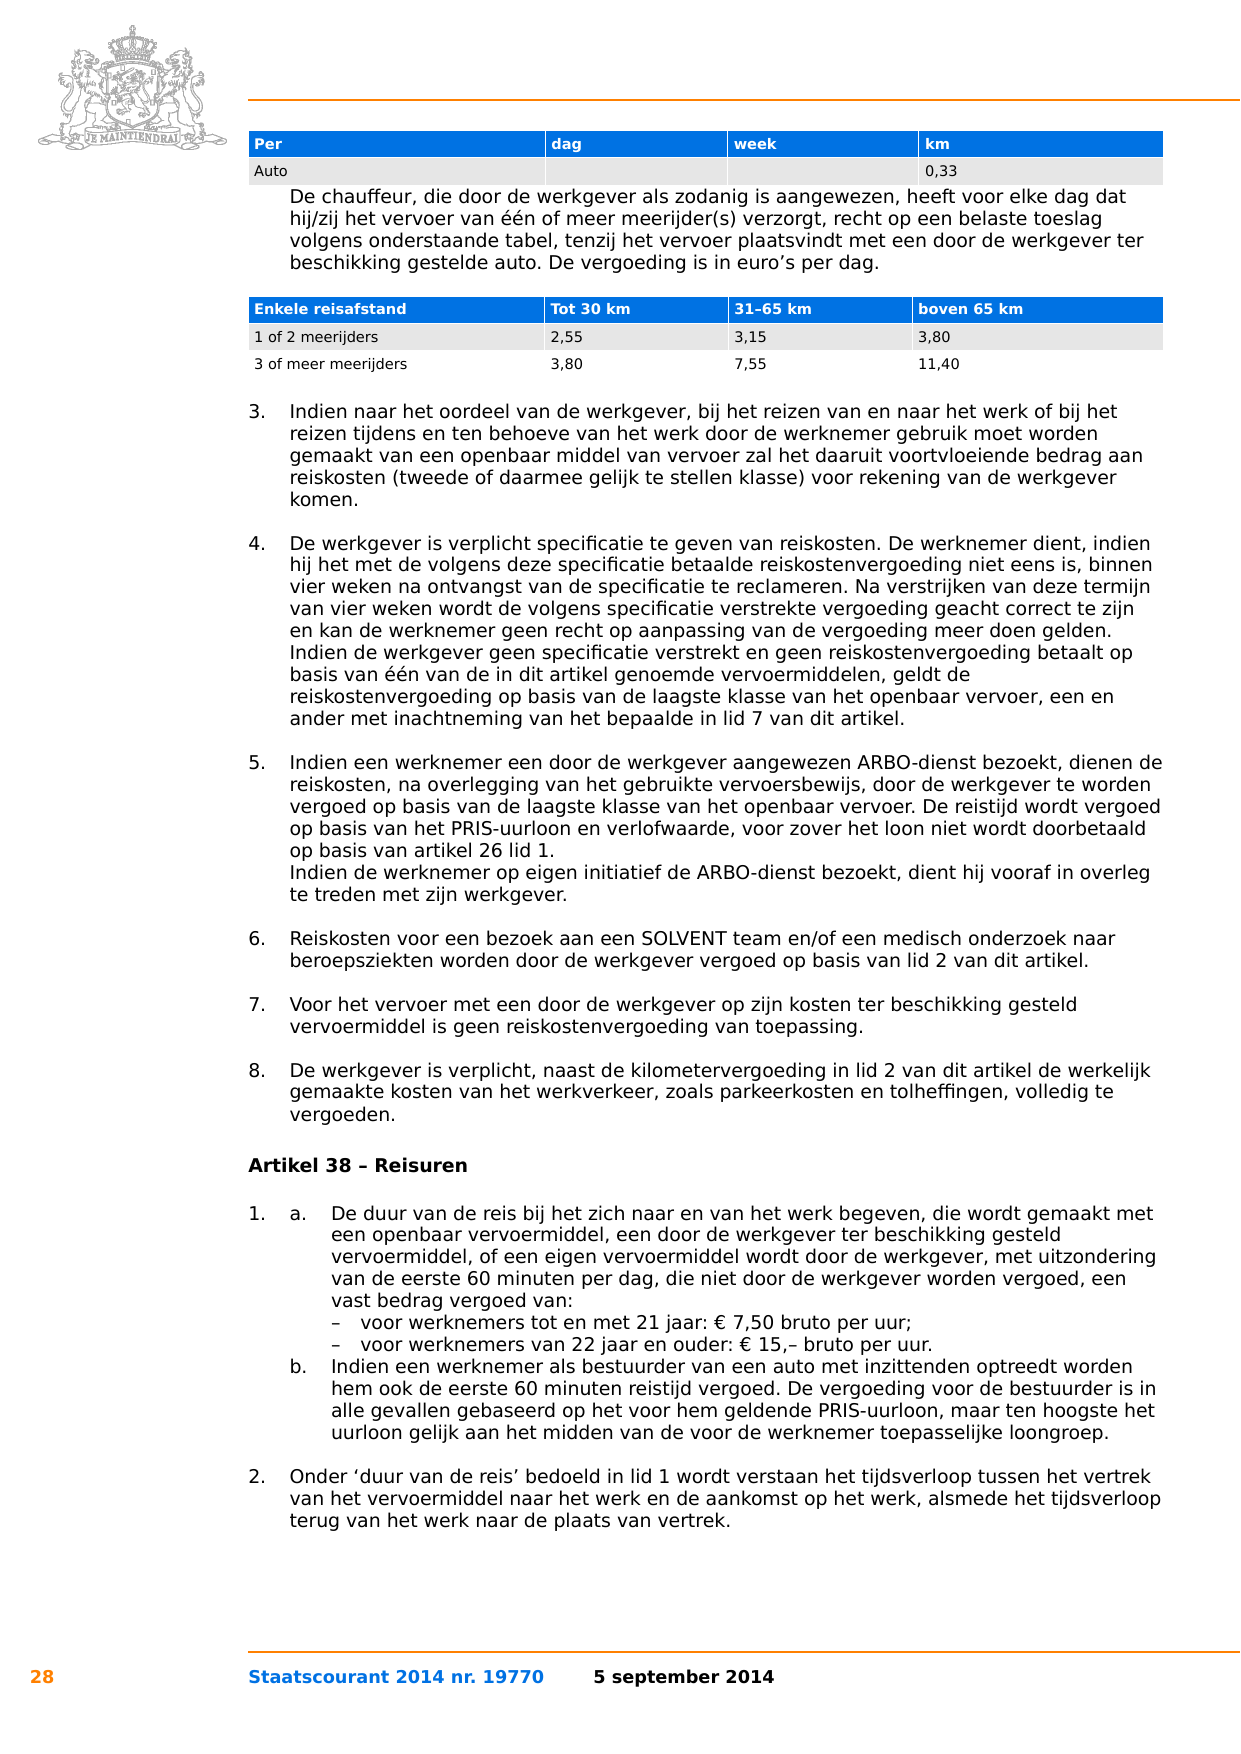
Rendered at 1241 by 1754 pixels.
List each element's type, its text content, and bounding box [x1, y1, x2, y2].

text 5. Indien een werknemer een door de werkgever aangewezen ARBO-dienst bezoekt, dienen de reiskosten, na overlegging van het gebruikte vervoersbewijs, door de werkgever te worden vergoed op basis van de laagste klasse van het openbaar vervoer. De reistijd wordt vergoed op basis van het PRIS-uurloon en verlofwaarde, voor zover het loon niet wordt doorbetaald op basis van artikel 26 lid 1. [248, 752, 1163, 862]
text 6. Reiskosten voor een bezoek aan een SOLVENT team en/of een medisch onderzoek naar beroepsziekten worden door de werkgever vergoed op basis van lid 2 van dit artikel. [248, 928, 1163, 972]
table_cell 3 of meer meerijders [249, 351, 544, 378]
text 3. Indien naar het oordeel van de werkgever, bij het reizen van en naar het werk of bij het reizen tijdens en ten behoeve van het werk door de werknemer gebruik moet worden gemaakt van een openbaar middel van vervoer zal het daaruit voortvloeiende bedrag aan reiskosten (tweede of daarmee gelijk te stellen klasse) voor rekening van de werkgever komen. [248, 401, 1163, 511]
picture [38, 25, 227, 150]
table_cell Auto [249, 158, 545, 185]
text 7. Voor het vervoer met een door de werkgever op zijn kosten ter beschikking gesteld vervoermiddel is geen reiskostenvergoeding van toepassing. [248, 994, 1163, 1038]
table_header week [728, 131, 918, 157]
table_cell 0,33 [919, 158, 1163, 185]
table_header 31–65 km [729, 297, 912, 323]
table_cell 11,40 [913, 351, 1163, 378]
table_cell [728, 158, 918, 185]
text – voor werknemers van 22 jaar en ouder: € 15,– bruto per uur. [331, 1334, 1163, 1356]
table_cell 3,80 [545, 351, 728, 378]
subtitle Artikel 38 – Reisuren [248, 1155, 1163, 1177]
table_header dag [546, 131, 727, 157]
text 4. De werkgever is verplicht specificatie te geven van reiskosten. De werknemer dient, indien hij het met de volgens deze specificatie betaalde reiskostenvergoeding niet eens is, binnen vier weken na ontvangst van de specificatie te reclameren. Na verstrijken van deze termijn van vier weken wordt de volgens specificatie verstrekte vergoeding geacht correct te zijn en kan de werknemer geen recht op aanpassing van de vergoeding meer doen gelden. [248, 532, 1163, 642]
table_header boven 65 km [913, 297, 1163, 323]
table_cell 2,55 [545, 324, 728, 350]
table_cell 7,55 [729, 351, 912, 378]
table_header Tot 30 km [545, 297, 728, 323]
text 1. a. De duur van de reis bij het zich naar en van het werk begeven, die wordt gemaakt met een openbaar vervoermiddel, een door de werkgever ter beschikking gesteld vervoermiddel, of een eigen vervoermiddel wordt door de werkgever, met uitzondering van de eerste 60 minuten per dag, die niet door de werkgever worden vergoed, een vast bedrag vergoed van: [248, 1202, 1163, 1312]
table_cell 3,80 [913, 324, 1163, 350]
text 8. De werkgever is verplicht, naast de kilometervergoeding in lid 2 van dit artikel de werkelijk gemaakte kosten van het werkverkeer, zoals parkeerkosten en tolheffingen, volledig te vergoeden. [248, 1059, 1163, 1125]
table_cell [546, 158, 727, 185]
table_header Per [249, 131, 545, 157]
text Indien de werkgever geen specificatie verstrekt en geen reiskostenvergoeding betaalt op basis van één van de in dit artikel genoemde vervoermiddelen, geldt de reiskostenvergoeding op basis van de laagste klasse van het openbaar vervoer, een en ander met inachtneming van het bepaalde in lid 7 van dit artikel. [289, 642, 1163, 730]
table_header Enkele reisafstand [249, 297, 544, 323]
text b. Indien een werknemer als bestuurder van een auto met inzittenden optreedt worden hem ook de eerste 60 minuten reistijd vergoed. De vergoeding voor de bestuurder is in alle gevallen gebaseerd op het voor hem geldende PRIS-uurloon, maar ten hoogste het uurloon gelijk aan het midden van de voor de werknemer toepasselijke loongroep. [289, 1356, 1163, 1444]
table_cell 3,15 [729, 324, 912, 350]
table_header km [919, 131, 1163, 157]
text Indien de werknemer op eigen initiatief de ARBO-dienst bezoekt, dient hij vooraf in overleg te treden met zijn werkgever. [289, 862, 1163, 906]
text De chauffeur, die door de werkgever als zodanig is aangewezen, heeft voor elke dag dat hij/zij het vervoer van één of meer meerijder(s) verzorgt, recht op een belaste toeslag volgens onderstaande tabel, tenzij het vervoer plaatsvindt met een door de werkgever ter beschikking gestelde auto. De vergoeding is in euro’s per dag. [289, 186, 1163, 274]
text – voor werknemers tot en met 21 jaar: € 7,50 bruto per uur; [331, 1312, 1163, 1334]
text 2. Onder ‘duur van de reis’ bedoeld in lid 1 wordt verstaan het tijdsverloop tussen het vertrek van het vervoermiddel naar het werk en de aankomst op het werk, alsmede het tijdsverloop terug van het werk naar de plaats van vertrek. [248, 1466, 1163, 1532]
table_cell 1 of 2 meerijders [249, 324, 544, 350]
